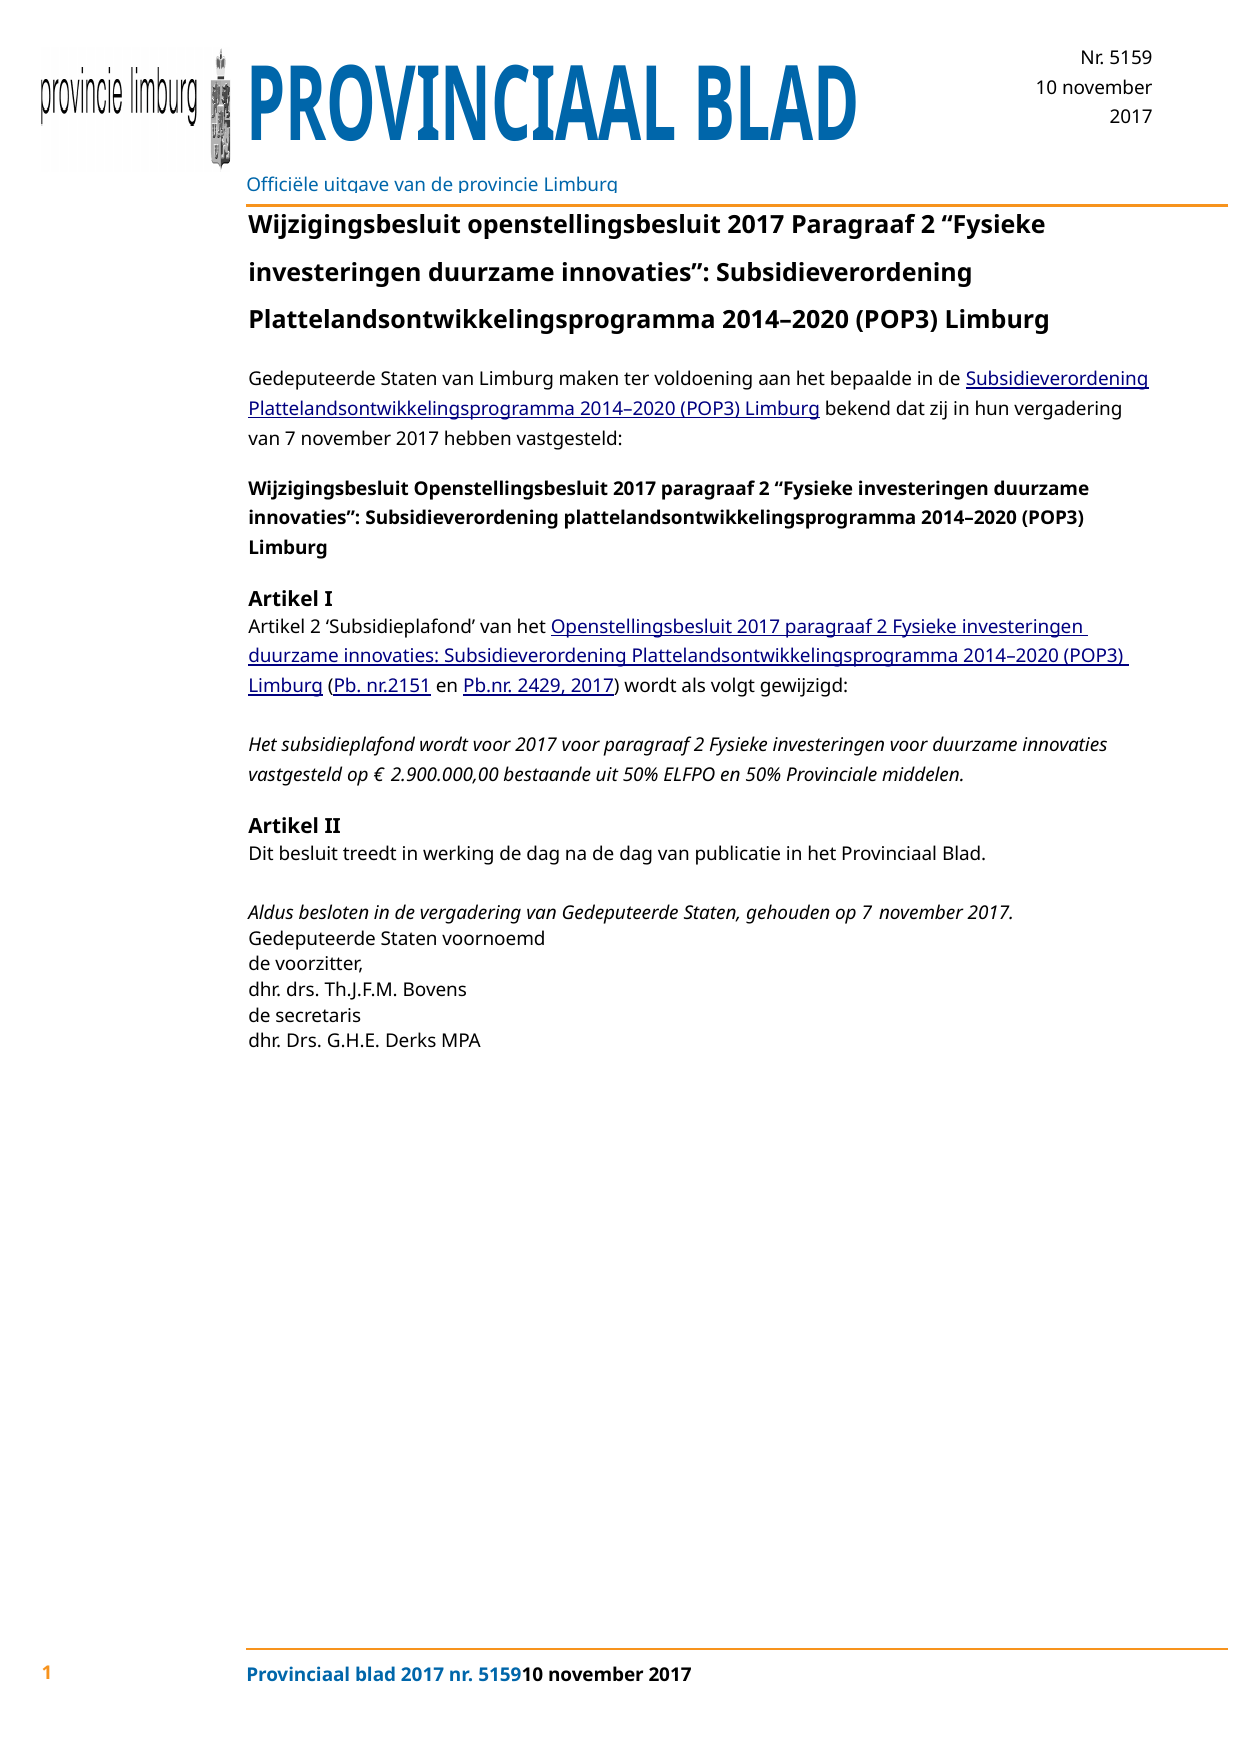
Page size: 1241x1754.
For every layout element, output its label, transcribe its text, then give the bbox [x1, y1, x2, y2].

text dhr. Drs. G.H.E. Derks MPA [248, 1028, 1152, 1053]
text dhr. drs. Th.J.F.M. Bovens [248, 976, 1152, 1002]
text Aldus besloten in de vergadering van Gedeputeerde Staten, gehouden op 7 november 2017. [248, 899, 1152, 925]
text de secretaris [248, 1002, 1152, 1028]
text Gedeputeerde Staten voornoemd [248, 925, 1152, 950]
text Dit besluit treedt in werking de dag na de dag van publicatie in het Provinciaal Blad. [248, 840, 1152, 866]
text Wijzigingsbesluit openstellingsbesluit 2017 Paragraaf 2 “Fysieke investeringen duurzame innovaties”: Subsidieverordening Plattelandsontwikkelingsprogramma 2014–2020 (POP3) Limburg [248, 207, 1152, 336]
text de voorzitter, [248, 950, 1152, 976]
text Gedeputeerde Staten van Limburg maken ter voldoening aan het bepaalde in de Subsidieverordening Plattelandsontwikkelingsprogramma 2014–2020 (POP3) Limburg bekend dat zij in hun vergadering van 7 november 2017 hebben vastgesteld: [248, 366, 1152, 450]
text Artikel I [248, 584, 1152, 613]
picture [41, 47, 231, 172]
text Artikel 2 ‘Subsidieplafond’ van het Openstellingsbesluit 2017 paragraaf 2 Fysieke investeringen duurzame innovaties: Subsidieverordening Plattelandsontwikkelingsprogramma 2014–2020 (POP3) Limburg (Pb. nr.2151 en Pb.nr. 2429, 2017) wordt als volgt gewijzigd: [248, 613, 1152, 698]
text Artikel II [248, 811, 1152, 840]
text Wijzigingsbesluit Openstellingsbesluit 2017 paragraaf 2 “Fysieke investeringen duurzame innovaties”: Subsidieverordening plattelandsontwikkelingsprogramma 2014–2020 (POP3) Limburg [248, 475, 1152, 560]
text Het subsidieplafond wordt voor 2017 voor paragraaf 2 Fysieke investeringen voor duurzame innovaties vastgesteld op € 2.900.000,00 bestaande uit 50% ELFPO en 50% Provinciale middelen. [248, 731, 1152, 787]
